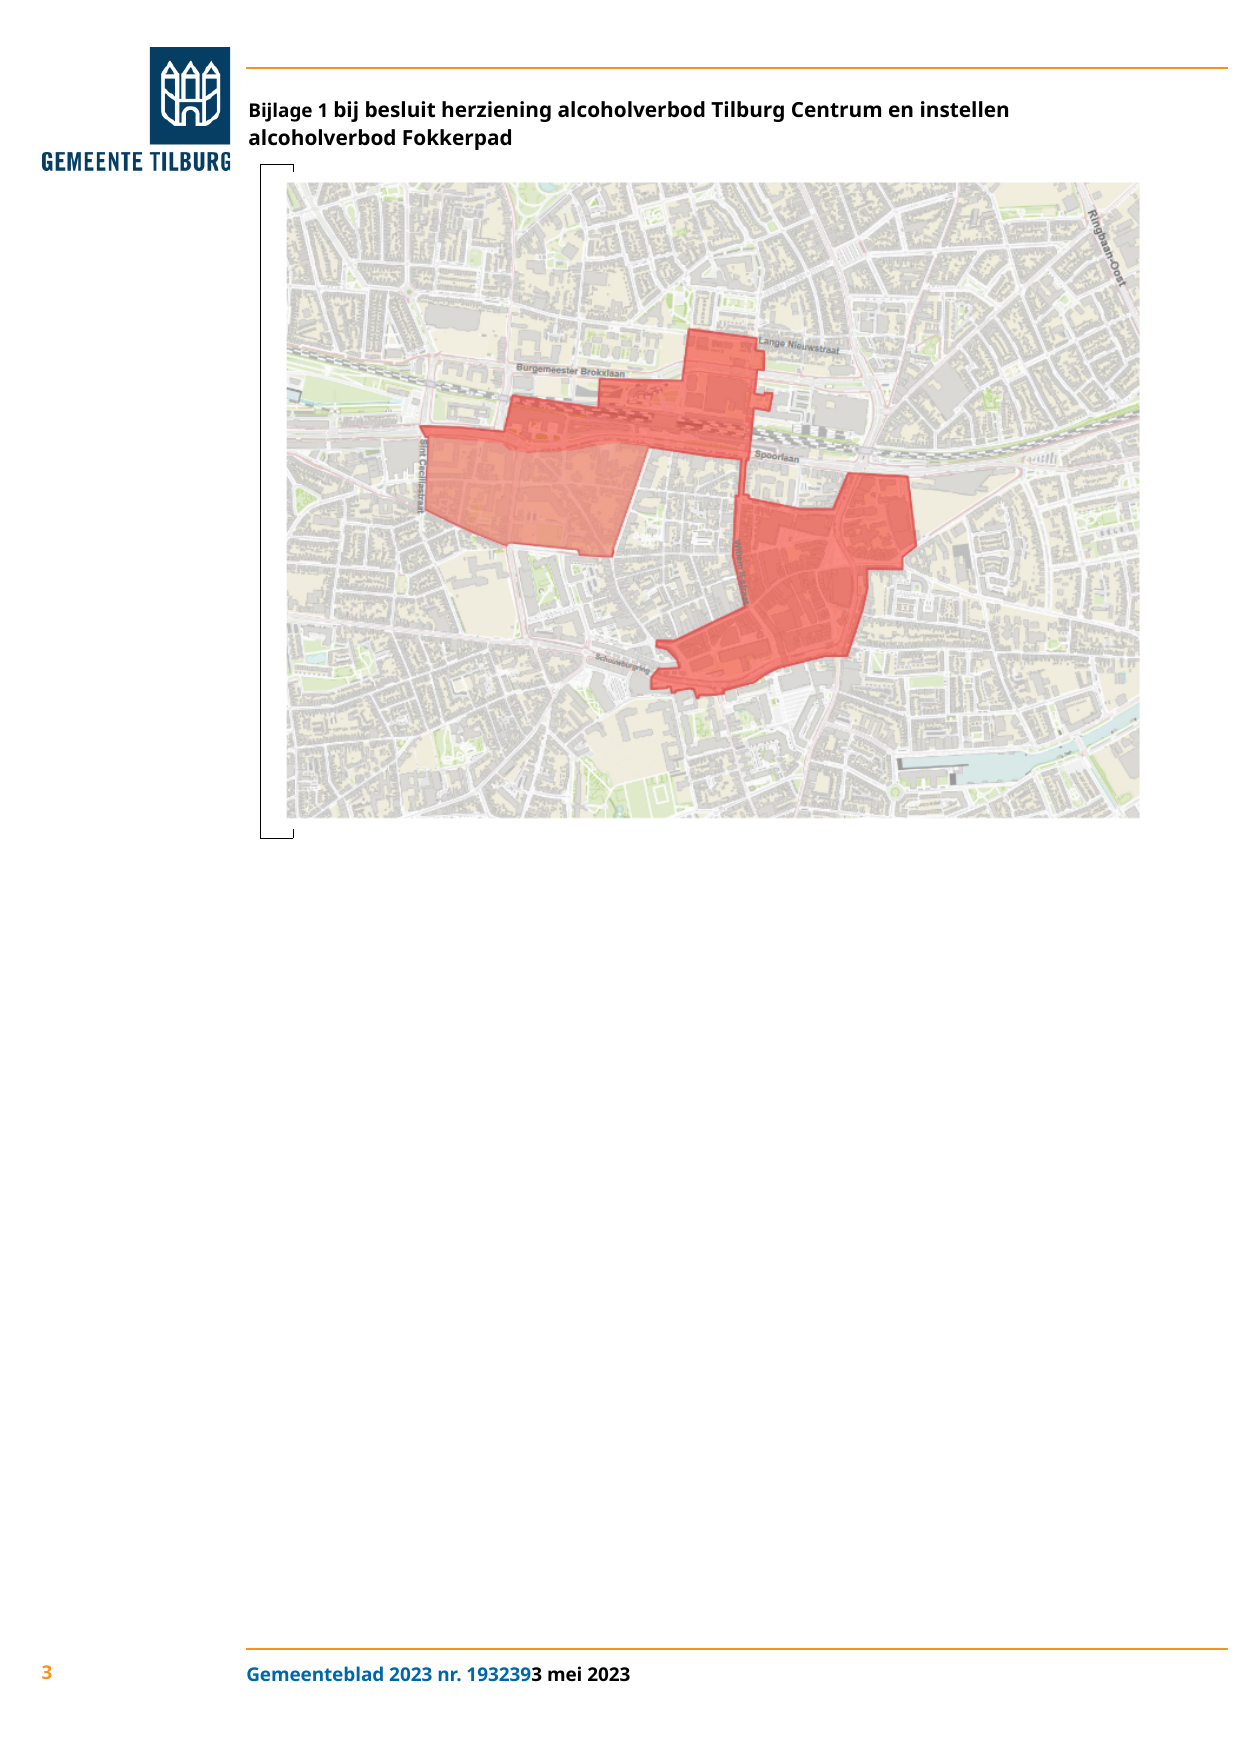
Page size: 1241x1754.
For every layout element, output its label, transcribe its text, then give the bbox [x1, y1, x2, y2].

text Bijlage 1 bij besluit herziening alcoholverbod Tilburg Centrum en instellen alcoholverbod Fokkerpad [248, 95, 1152, 152]
picture [268, 172, 1154, 829]
picture [41, 47, 231, 172]
